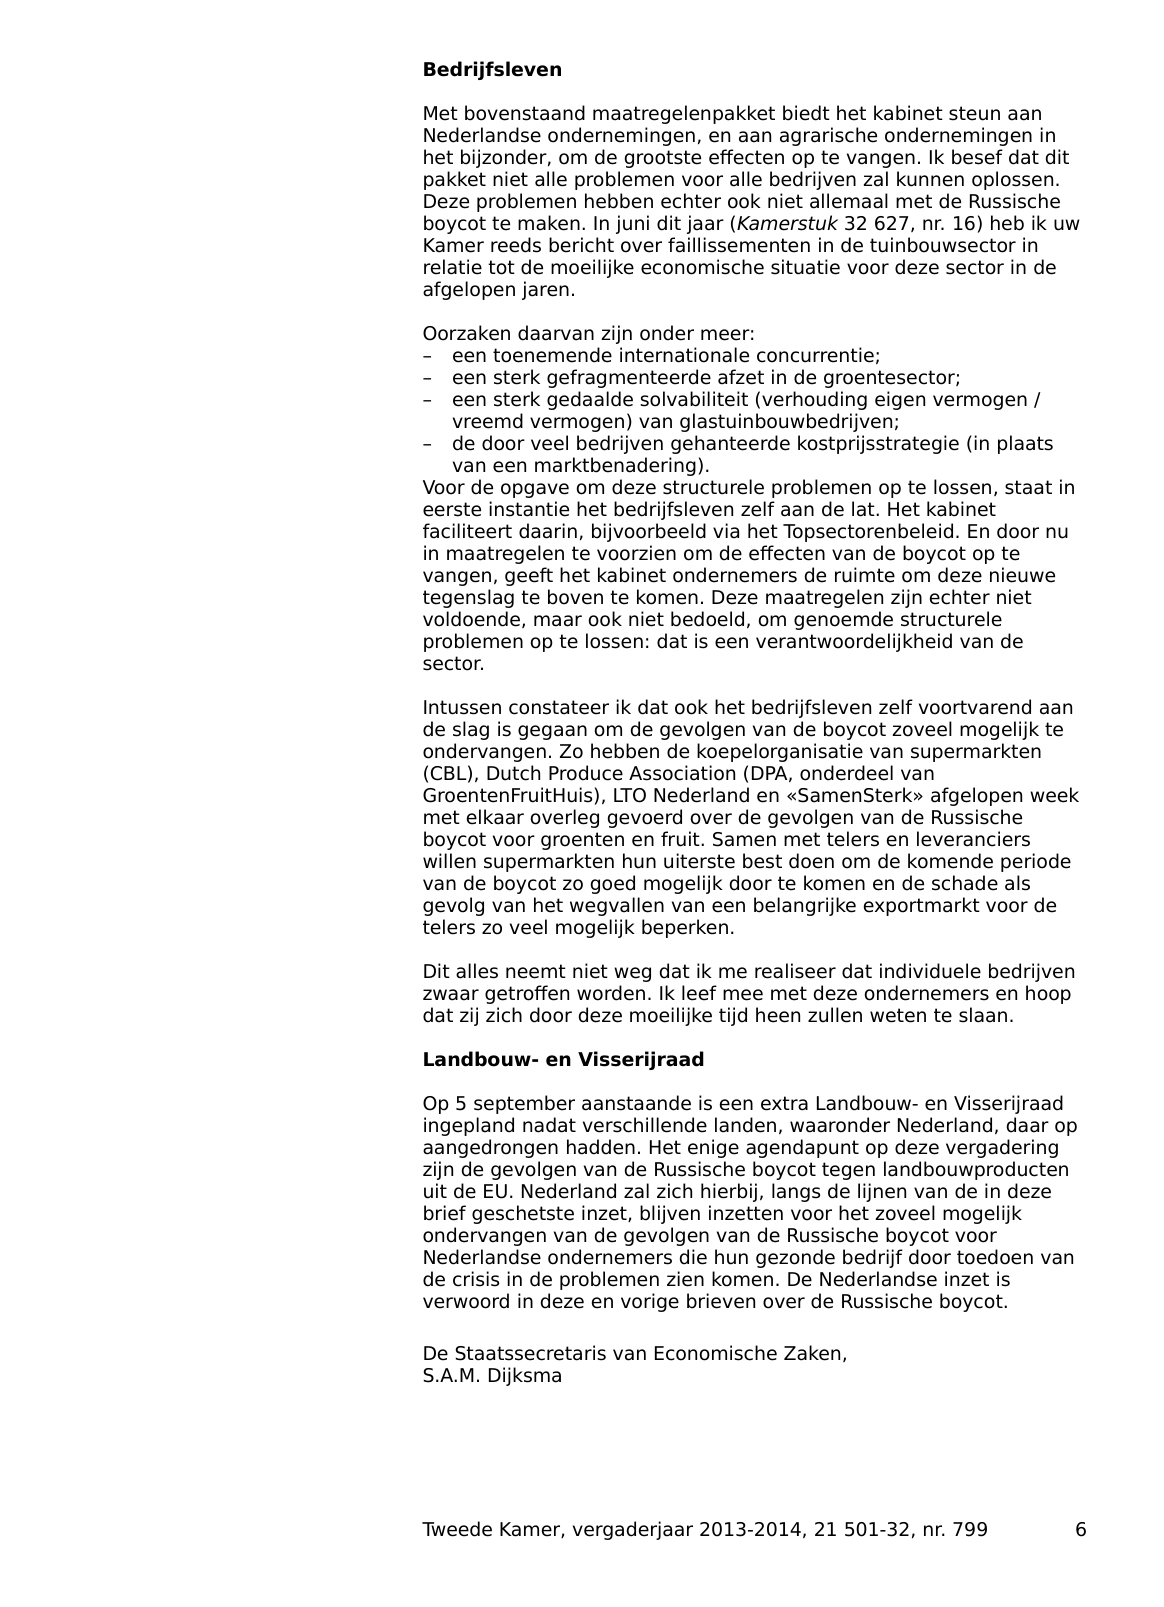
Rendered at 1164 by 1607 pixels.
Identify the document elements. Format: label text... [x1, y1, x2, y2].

subtitle Landbouw- en Visserijraad [422, 1049, 1087, 1071]
text – een toenemende internationale concurrentie; [422, 345, 1087, 367]
text Met bovenstaand maatregelenpakket biedt het kabinet steun aan Nederlandse ondernemingen, en aan agrarische ondernemingen in het bijzonder, om de grootste effecten op te vangen. Ik besef dat dit pakket niet alle problemen voor alle bedrijven zal kunnen oplossen. Deze problemen hebben echter ook niet allemaal met de Russische boycot te maken. In juni dit jaar (Kamerstuk 32 627, nr. 16) heb ik uw Kamer reeds bericht over faillissementen in de tuinbouwsector in relatie tot de moeilijke economische situatie voor deze sector in de afgelopen jaren. [422, 103, 1087, 301]
text Dit alles neemt niet weg dat ik me realiseer dat individuele bedrijven zwaar getroffen worden. Ik leef mee met deze ondernemers en hoop dat zij zich door deze moeilijke tijd heen zullen weten te slaan. [422, 961, 1087, 1027]
text Intussen constateer ik dat ook het bedrijfsleven zelf voortvarend aan de slag is gegaan om de gevolgen van de boycot zoveel mogelijk te ondervangen. Zo hebben de koepelorganisatie van supermarkten (CBL), Dutch Produce Association (DPA, onderdeel van GroentenFruitHuis), LTO Nederland en «SamenSterk» afgelopen week met elkaar overleg gevoerd over de gevolgen van de Russische boycot voor groenten en fruit. Samen met telers en leveranciers willen supermarkten hun uiterste best doen om de komende periode van de boycot zo goed mogelijk door te komen en de schade als gevolg van het wegvallen van een belangrijke exportmarkt voor de telers zo veel mogelijk beperken. [422, 697, 1087, 939]
text – de door veel bedrijven gehanteerde kostprijsstrategie (in plaats van een marktbenadering). [422, 433, 1087, 477]
text Op 5 september aanstaande is een extra Landbouw- en Visserijraad ingepland nadat verschillende landen, waaronder Nederland, daar op aangedrongen hadden. Het enige agendapunt op deze vergadering zijn de gevolgen van de Russische boycot tegen landbouwproducten uit de EU. Nederland zal zich hierbij, langs de lijnen van de in deze brief geschetste inzet, blijven inzetten voor het zoveel mogelijk ondervangen van de gevolgen van de Russische boycot voor Nederlandse ondernemers die hun gezonde bedrijf door toedoen van de crisis in de problemen zien komen. De Nederlandse inzet is verwoord in deze en vorige brieven over de Russische boycot. [422, 1093, 1087, 1313]
text Voor de opgave om deze structurele problemen op te lossen, staat in eerste instantie het bedrijfsleven zelf aan de lat. Het kabinet faciliteert daarin, bijvoorbeeld via het Topsectorenbeleid. En door nu in maatregelen te voorzien om de effecten van de boycot op te vangen, geeft het kabinet ondernemers de ruimte om deze nieuwe tegenslag te boven te komen. Deze maatregelen zijn echter niet voldoende, maar ook niet bedoeld, om genoemde structurele problemen op te lossen: dat is een verantwoordelijkheid van de sector. [422, 477, 1087, 675]
text De Staatssecretaris van Economische Zaken, S.A.M. Dijksma [422, 1343, 1087, 1387]
text – een sterk gefragmenteerde afzet in de groentesector; [422, 367, 1087, 389]
subtitle Bedrijfsleven [422, 59, 1087, 81]
text Oorzaken daarvan zijn onder meer: [422, 323, 1087, 345]
text – een sterk gedaalde solvabiliteit (verhouding eigen vermogen / vreemd vermogen) van glastuinbouwbedrijven; [422, 389, 1087, 433]
